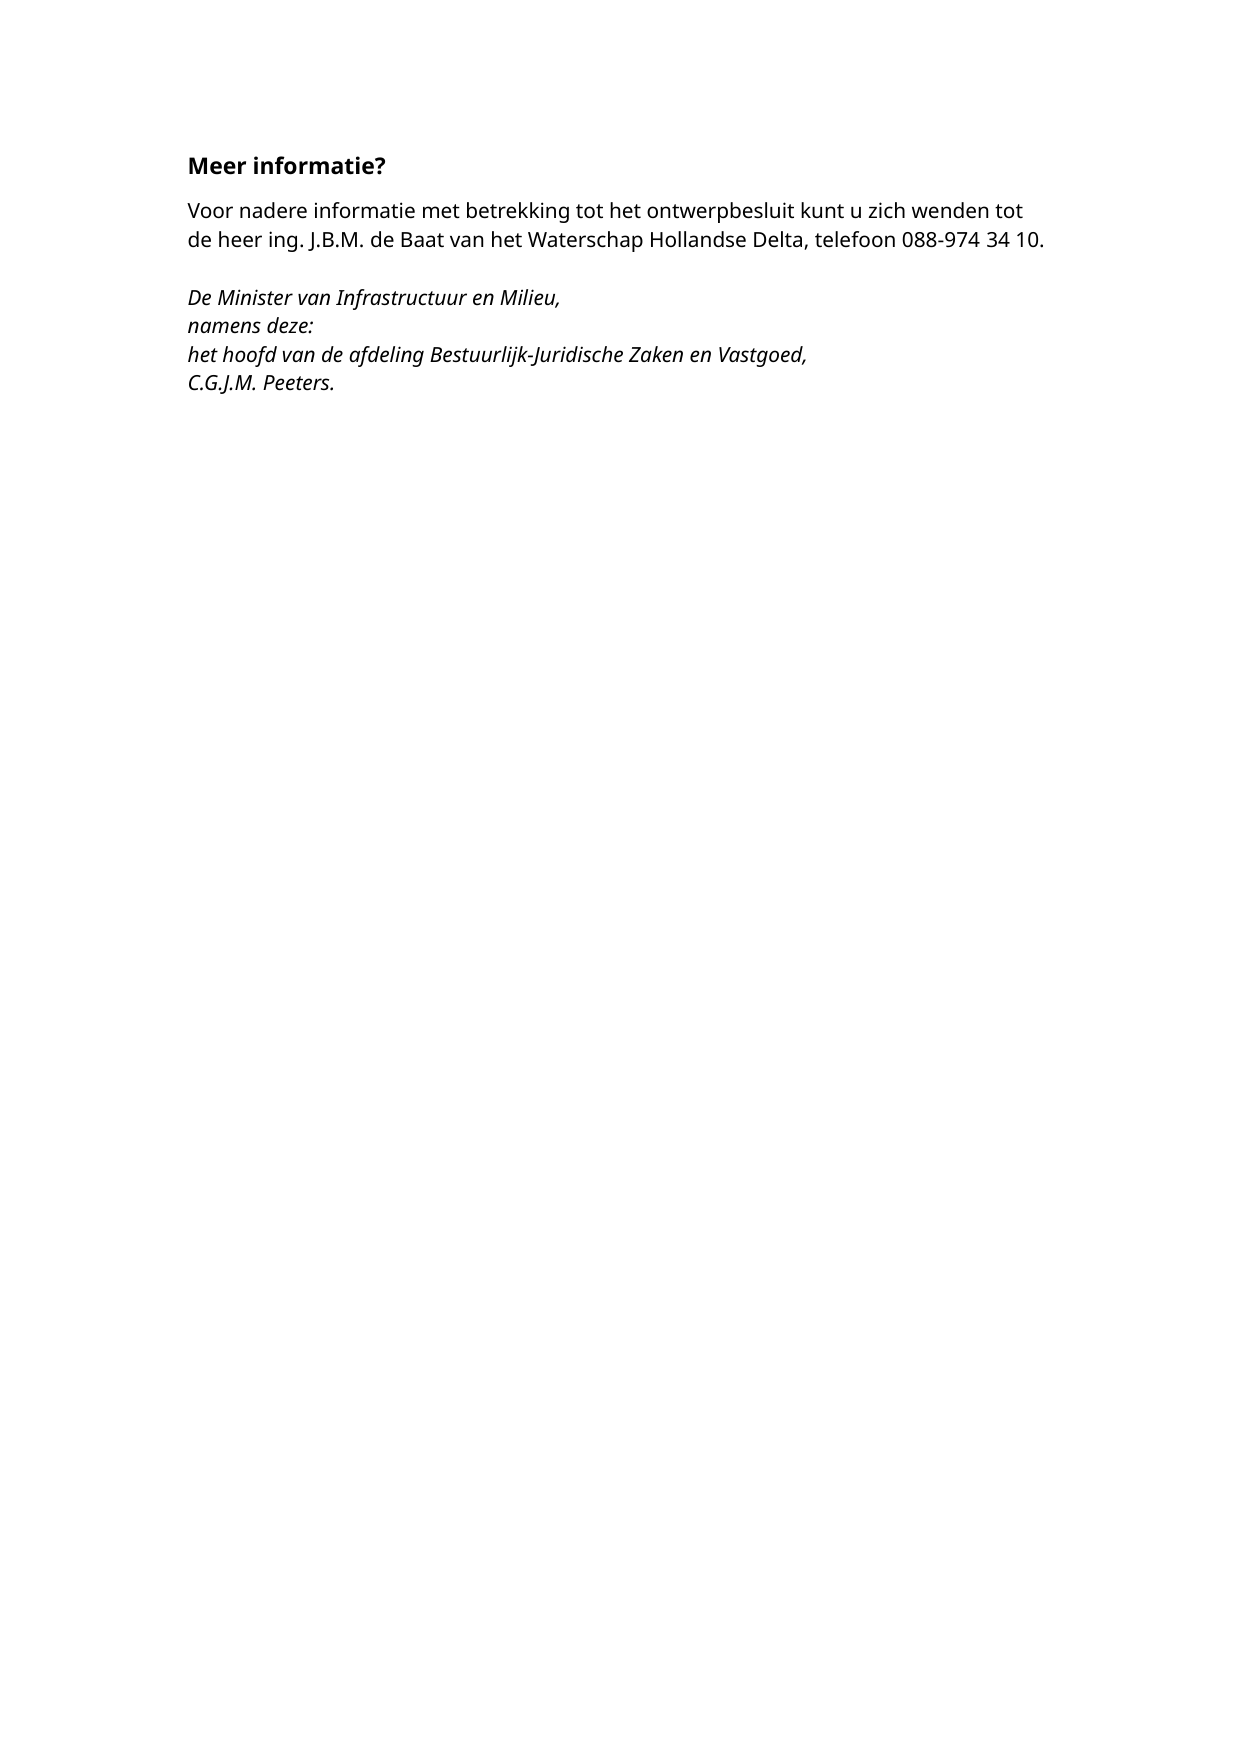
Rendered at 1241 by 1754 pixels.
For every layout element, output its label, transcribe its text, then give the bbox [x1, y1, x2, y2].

text namens deze: [187, 312, 1053, 340]
text Voor nadere informatie met betrekking tot het ontwerpbesluit kunt u zich wenden tot de heer ing. J.B.M. de Baat van het Waterschap Hollandse Delta, telefoon 088-974 34 10. [187, 196, 1053, 253]
subtitle Meer informatie? [187, 150, 1053, 181]
text C.G.J.M. Peeters. [187, 368, 1053, 397]
text het hoofd van de afdeling Bestuurlijk-Juridische Zaken en Vastgoed, [187, 340, 1053, 368]
text De Minister van Infrastructuur en Milieu, [187, 283, 1053, 312]
